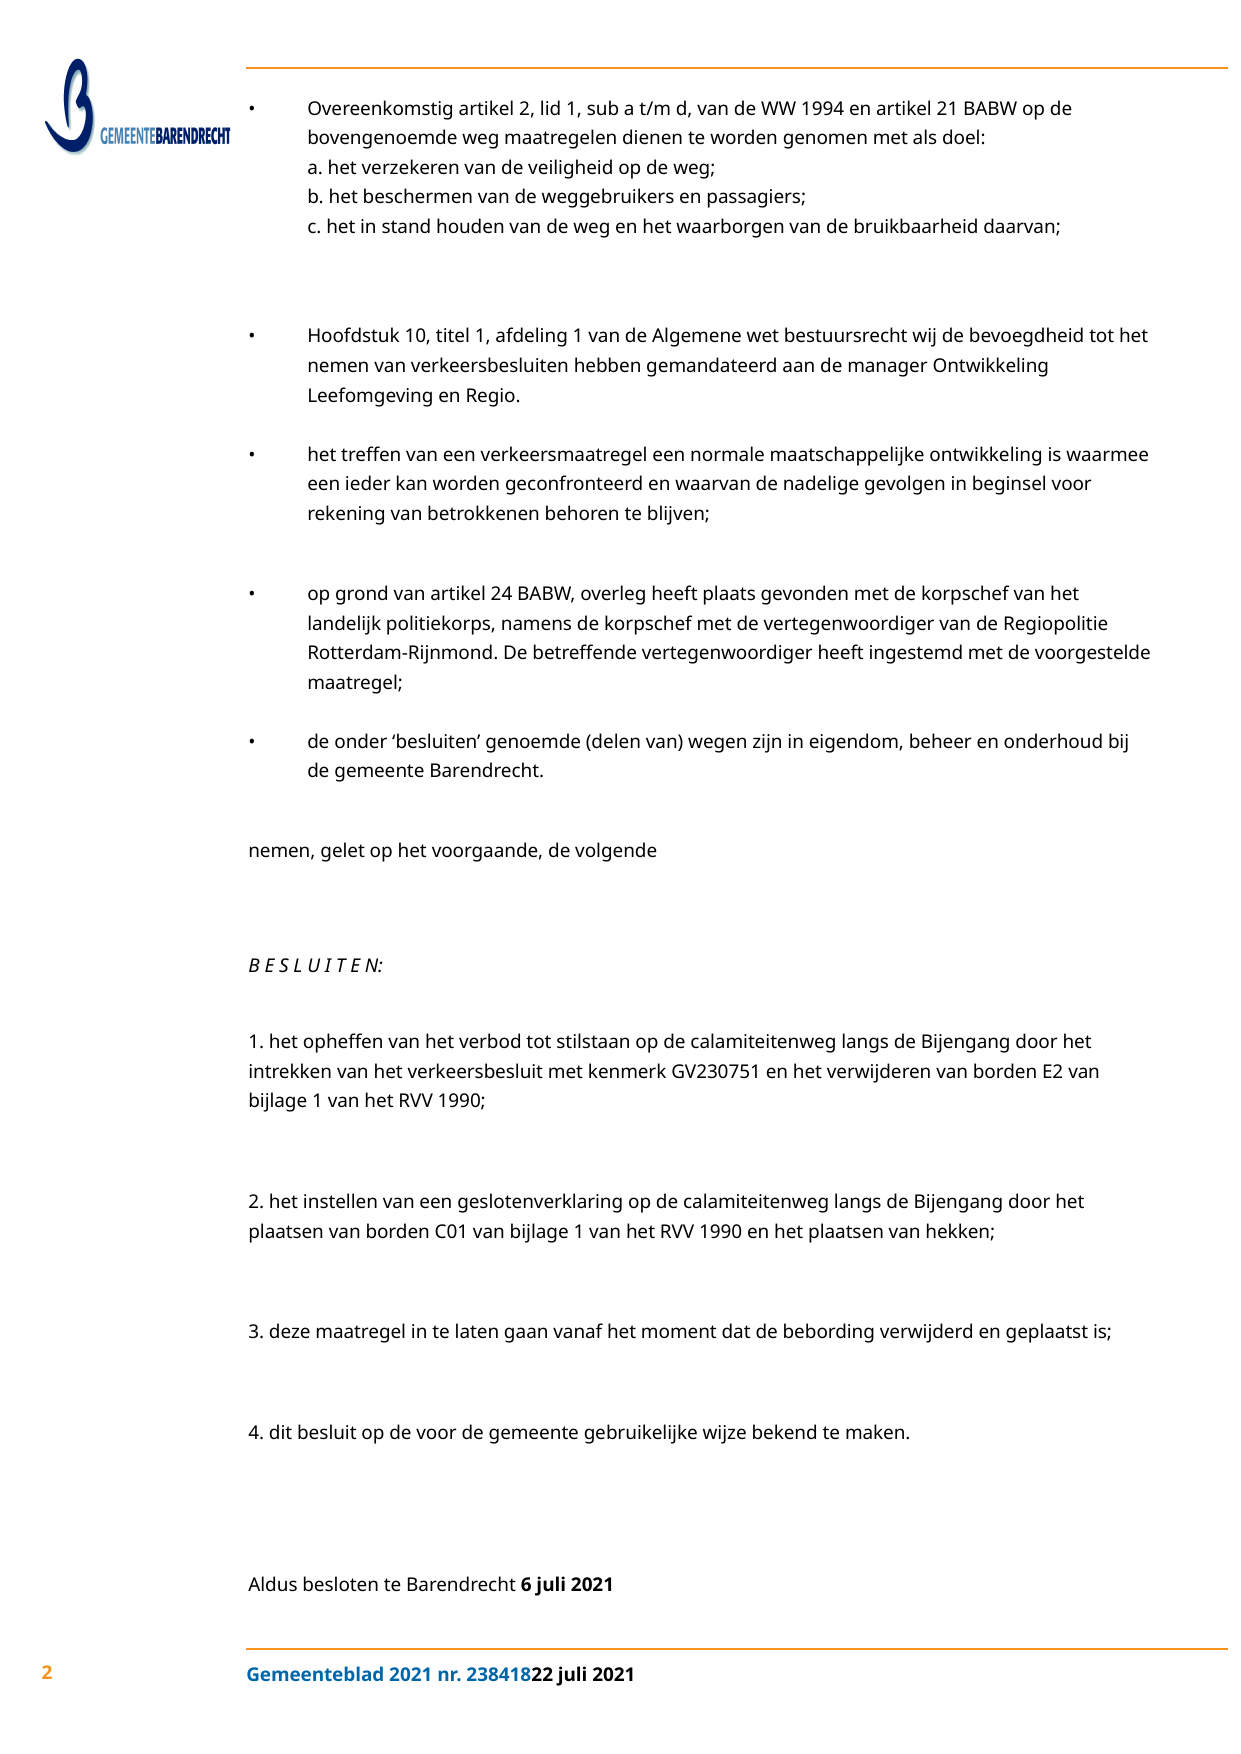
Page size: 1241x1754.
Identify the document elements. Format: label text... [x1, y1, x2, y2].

list op grond van artikel 24 BABW, overleg heeft plaats gevonden met de korpschef van het landelijk politiekorps, namens de korpschef met de vertegenwoordiger van de Regiopolitie Rotterdam-Rijnmond. De betreffende vertegenwoordiger heeft ingestemd met de voorgestelde maatregel; [248, 580, 1152, 695]
list de onder ‘besluiten’ genoemde (delen van) wegen zijn in eigendom, beheer en onderhoud bij de gemeente Barendrecht. [248, 728, 1152, 783]
list het treffen van een verkeersmaatregel een normale maatschappelijke ontwikkeling is waarmee een ieder kan worden geconfronteerd en waarvan de nadelige gevolgen in beginsel voor rekening van betrokkenen behoren te blijven; [248, 441, 1152, 526]
list b. het beschermen van de weggebruikers en passagiers; [248, 183, 1152, 209]
text nemen, gelet op het voorgaande, de volgende [248, 838, 1152, 863]
text Aldus besloten te Barendrecht 6 juli 2021 [248, 1571, 1152, 1596]
list Hoofdstuk 10, titel 1, afdeling 1 van de Algemene wet bestuursrecht wij de bevoegdheid tot het nemen van verkeersbesluiten hebben gemandateerd aan de manager Ontwikkeling Leefomgeving en Regio. [248, 323, 1152, 408]
text 3. deze maatregel in te laten gaan vanaf het moment dat de bebording verwijderd en geplaatst is; [248, 1319, 1152, 1344]
list Overeenkomstig artikel 2, lid 1, sub a t/m d, van de WW 1994 en artikel 21 BABW op de bovengenoemde weg maatregelen dienen te worden genomen met als doel: [248, 95, 1152, 150]
text 2. het instellen van een geslotenverklaring op de calamiteitenweg langs de Bijengang door het plaatsen van borden C01 van bijlage 1 van het RVV 1990 en het plaatsen van hekken; [248, 1188, 1152, 1243]
list a. het verzekeren van de veiligheid op de weg; [248, 154, 1152, 180]
text B E S L U I T E N: [248, 952, 1152, 978]
text 1. het opheffen van het verbod tot stilstaan op de calamiteitenweg langs de Bijengang door het intrekken van het verkeersbesluit met kenmerk GV230751 en het verwijderen van borden E2 van bijlage 1 van het RVV 1990; [248, 1028, 1152, 1113]
picture [41, 47, 231, 172]
text 4. dit besluit op de voor de gemeente gebruikelijke wijze bekend te maken. [248, 1419, 1152, 1445]
list c. het in stand houden van de weg en het waarborgen van de bruikbaarheid daarvan; [248, 213, 1152, 239]
